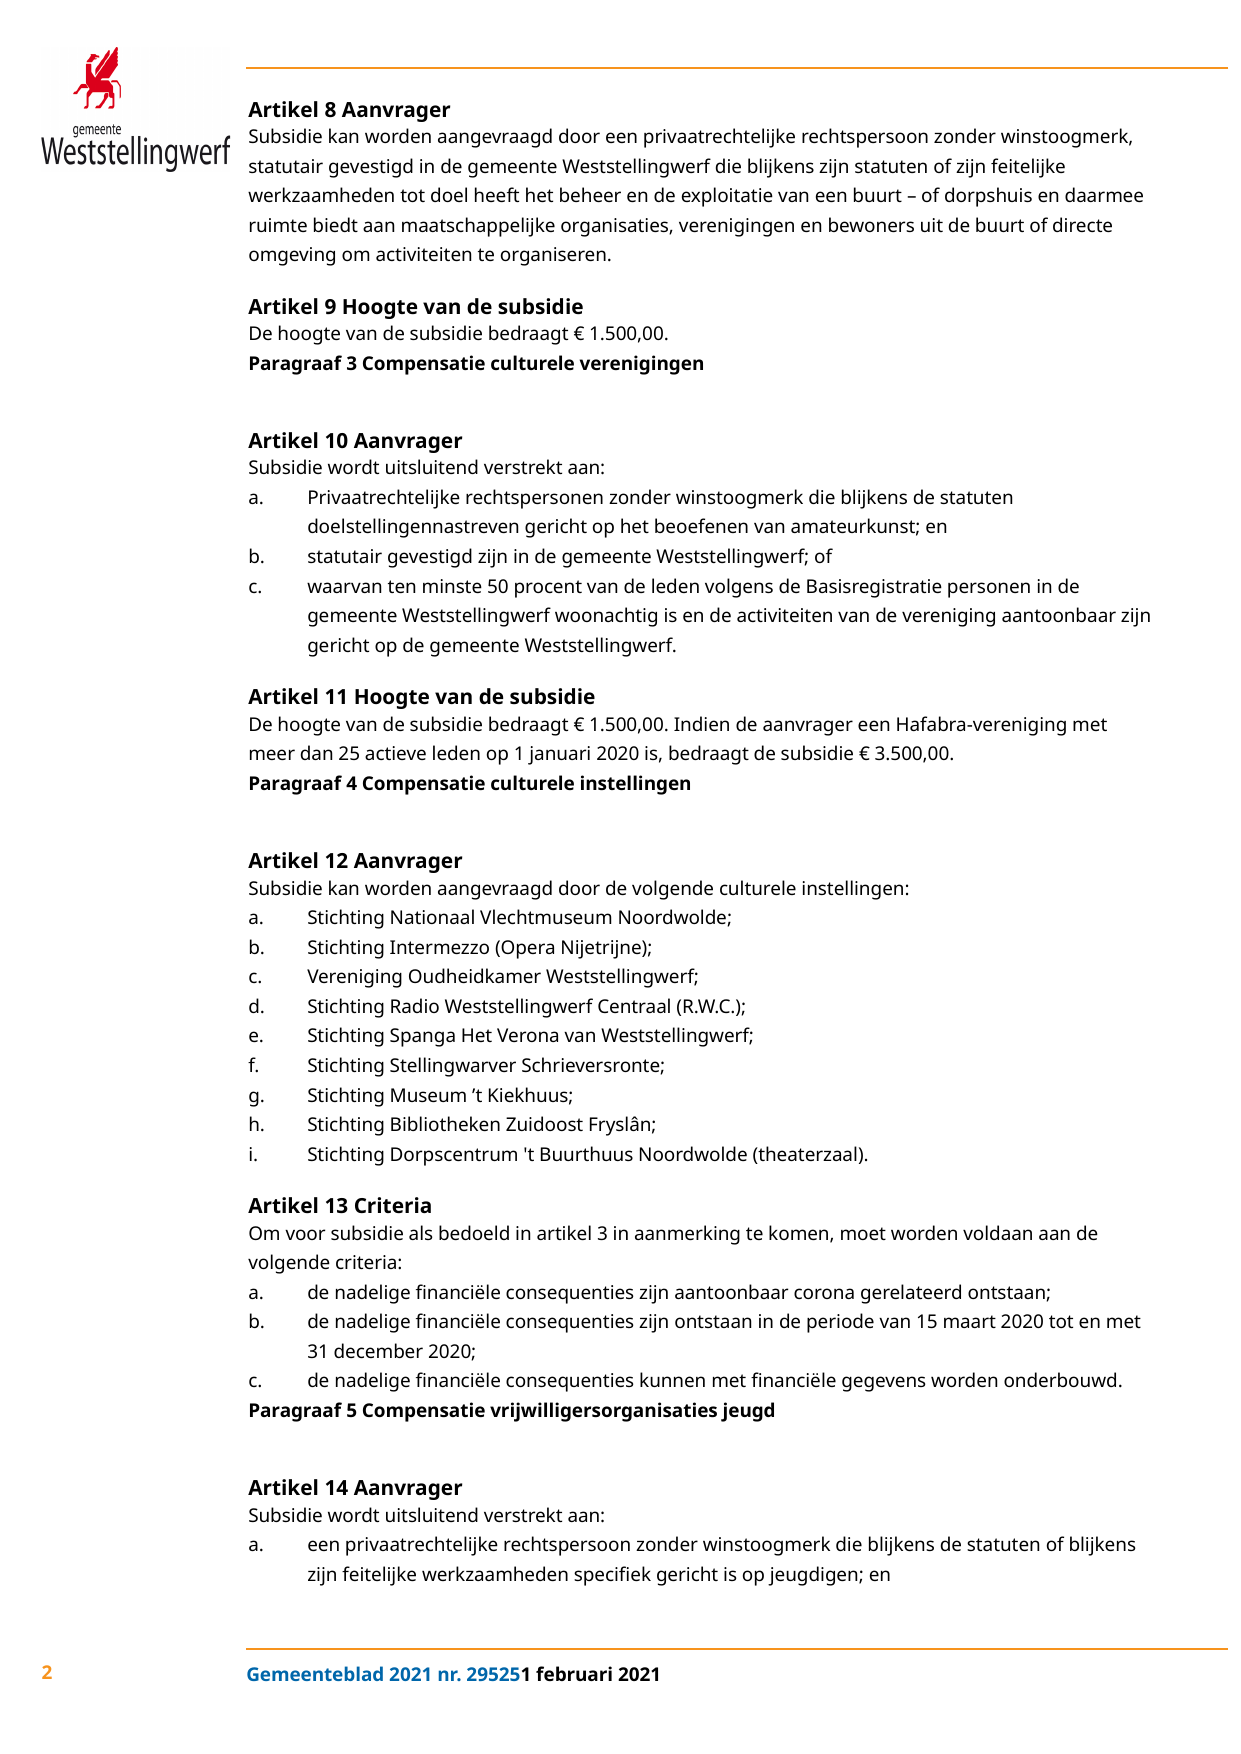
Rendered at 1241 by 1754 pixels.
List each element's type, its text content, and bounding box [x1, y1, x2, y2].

text Subsidie kan worden aangevraagd door een privaatrechtelijke rechtspersoon zonder winstoogmerk, statutair gevestigd in de gemeente Weststellingwerf die blijkens zijn statuten of zijn feitelijke werkzaamheden tot doel heeft het beheer en de exploitatie van een buurt – of dorpshuis en daarmee ruimte biedt aan maatschappelijke organisaties, verenigingen en bewoners uit de buurt of directe omgeving om activiteiten te organiseren. [248, 123, 1152, 267]
text Subsidie kan worden aangevraagd door de volgende culturele instellingen: [248, 875, 1152, 900]
list de nadelige financiële consequenties kunnen met financiële gegevens worden onderbouwd. [248, 1368, 1152, 1393]
text Artikel 12 Aanvrager [248, 846, 1152, 875]
text Subsidie wordt uitsluitend verstrekt aan: [248, 454, 1152, 480]
text Paragraaf 4 Compensatie culturele instellingen [248, 770, 1152, 796]
list Stichting Bibliotheken Zuidoost Fryslân; [248, 1111, 1152, 1137]
list statutair gevestigd zijn in de gemeente Weststellingwerf; of [248, 543, 1152, 569]
list een privaatrechtelijke rechtspersoon zonder winstoogmerk die blijkens de statuten of blijkens zijn feitelijke werkzaamheden specifiek gericht is op jeugdigen; en [248, 1531, 1152, 1587]
list Stichting Nationaal Vlechtmuseum Noordwolde; [248, 904, 1152, 930]
picture [41, 47, 231, 172]
text Artikel 10 Aanvrager [248, 426, 1152, 454]
list Stichting Intermezzo (Opera Nijetrijne); [248, 934, 1152, 959]
text Artikel 8 Aanvrager [248, 95, 1152, 123]
list Stichting Spanga Het Verona van Weststellingwerf; [248, 1023, 1152, 1048]
list Vereniging Oudheidkamer Weststellingwerf; [248, 963, 1152, 989]
list de nadelige financiële consequenties zijn aantoonbaar corona gerelateerd ontstaan; [248, 1279, 1152, 1305]
text Artikel 11 Hoogte van de subsidie [248, 682, 1152, 711]
list Stichting Museum ’t Kiekhuus; [248, 1082, 1152, 1107]
text Paragraaf 3 Compensatie culturele verenigingen [248, 350, 1152, 376]
list de nadelige financiële consequenties zijn ontstaan in de periode van 15 maart 2020 tot en met 31 december 2020; [248, 1308, 1152, 1364]
text Paragraaf 5 Compensatie vrijwilligersorganisaties jeugd [248, 1397, 1152, 1423]
list Stichting Radio Weststellingwerf Centraal (R.W.C.); [248, 993, 1152, 1019]
text Artikel 13 Criteria [248, 1191, 1152, 1220]
text Subsidie wordt uitsluitend verstrekt aan: [248, 1502, 1152, 1528]
text Artikel 14 Aanvrager [248, 1473, 1152, 1502]
text Om voor subsidie als bedoeld in artikel 3 in aanmerking te komen, moet worden voldaan aan de volgende criteria: [248, 1220, 1152, 1275]
text De hoogte van de subsidie bedraagt € 1.500,00. Indien de aanvrager een Hafabra-vereniging met meer dan 25 actieve leden op 1 januari 2020 is, bedraagt de subsidie € 3.500,00. [248, 711, 1152, 766]
list Stichting Dorpscentrum 't Buurthuus Noordwolde (theaterzaal). [248, 1141, 1152, 1167]
text Artikel 9 Hoogte van de subsidie [248, 292, 1152, 320]
list Stichting Stellingwarver Schrieversronte; [248, 1052, 1152, 1078]
list Privaatrechtelijke rechtspersonen zonder winstoogmerk die blijkens de statuten doelstellingennastreven gericht op het beoefenen van amateurkunst; en [248, 484, 1152, 539]
list waarvan ten minste 50 procent van de leden volgens de Basisregistratie personen in de gemeente Weststellingwerf woonachtig is en de activiteiten van de vereniging aantoonbaar zijn gericht op de gemeente Weststellingwerf. [248, 573, 1152, 658]
text De hoogte van de subsidie bedraagt € 1.500,00. [248, 320, 1152, 346]
